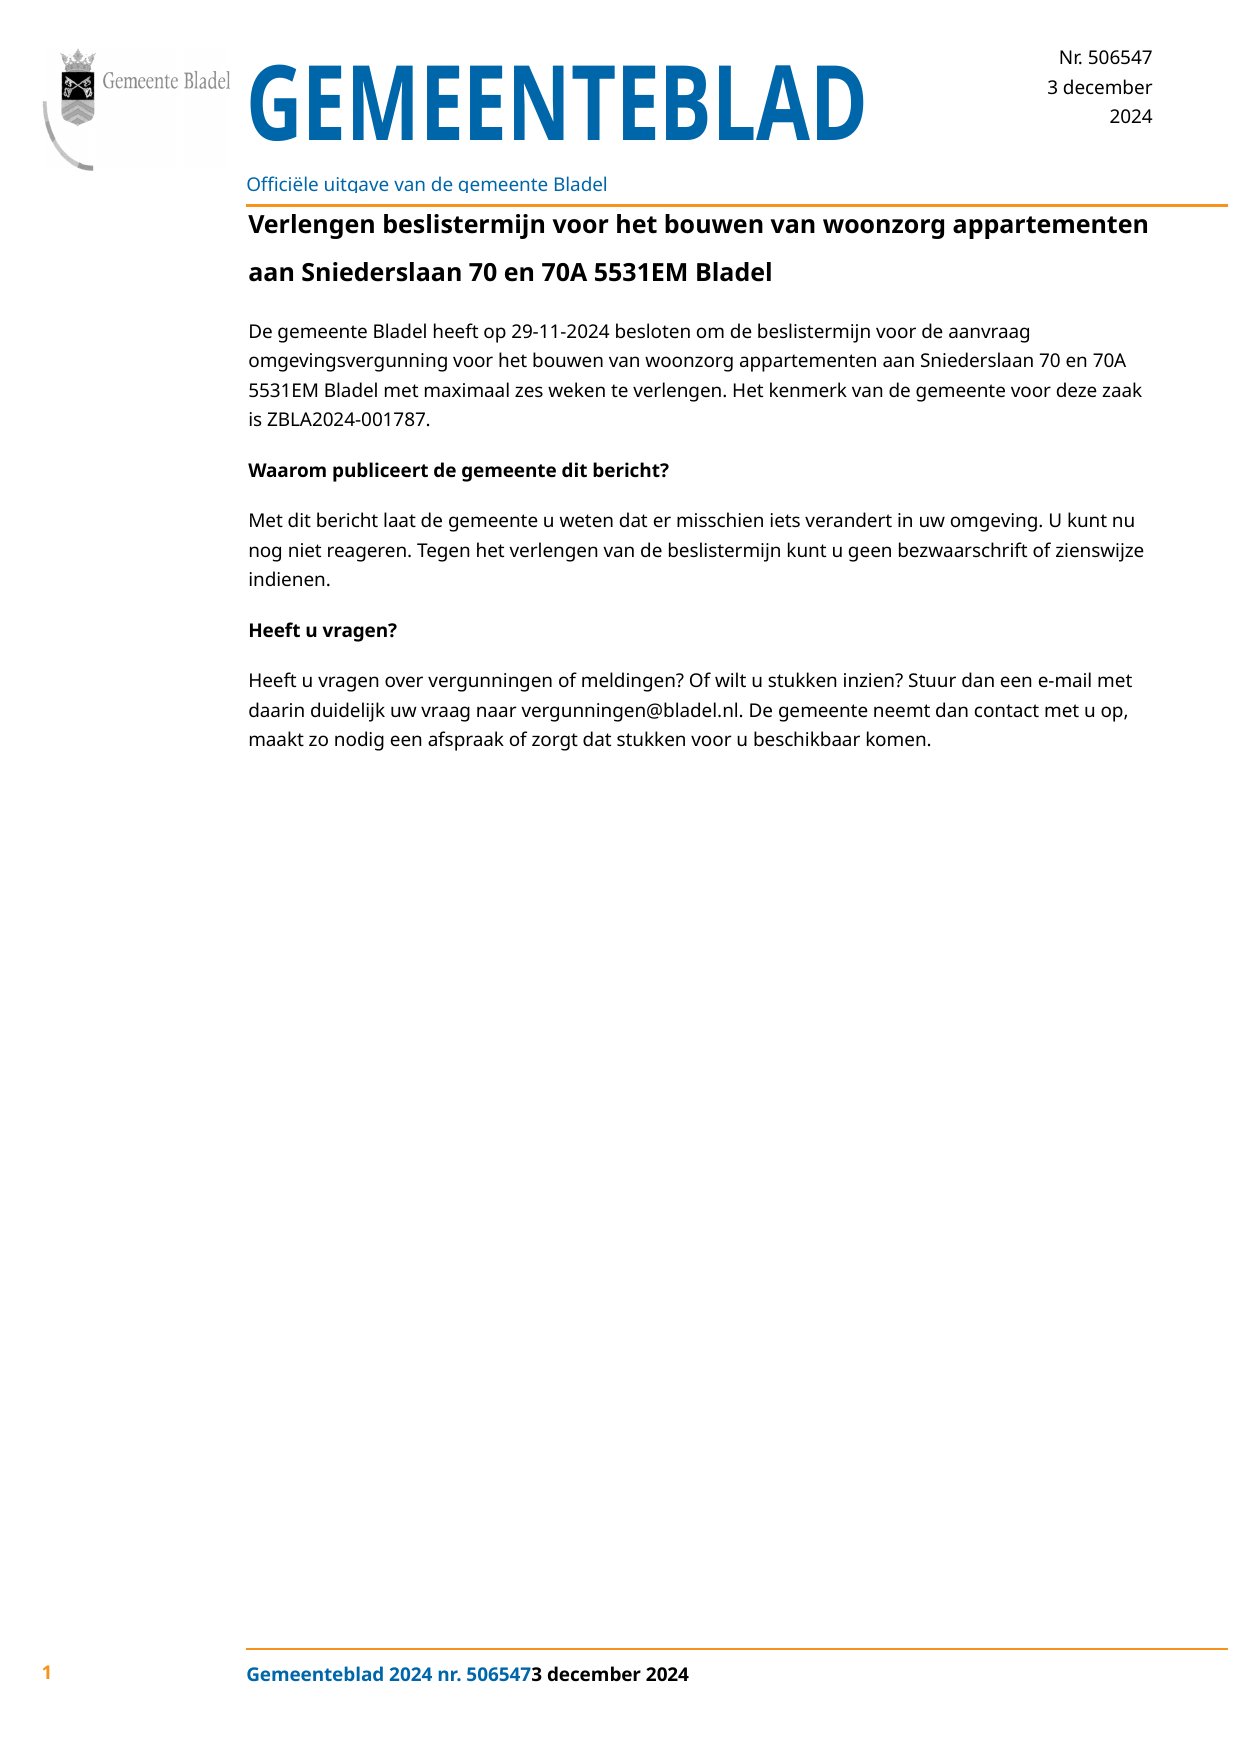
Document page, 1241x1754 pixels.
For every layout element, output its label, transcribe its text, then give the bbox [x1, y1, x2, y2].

text De gemeente Bladel heeft op 29-11-2024 besloten om de beslistermijn voor de aanvraag omgevingsvergunning voor het bouwen van woonzorg appartementen aan Sniederslaan 70 en 70A 5531EM Bladel met maximaal zes weken te verlengen. Het kenmerk van de gemeente voor deze zaak is ZBLA2024-001787. [248, 318, 1152, 432]
text Heeft u vragen over vergunningen of meldingen? Of wilt u stukken inzien? Stuur dan een e-mail met daarin duidelijk uw vraag naar vergunningen@bladel.nl. De gemeente neemt dan contact met u op, maakt zo nodig een afspraak of zorgt dat stukken voor u beschikbaar komen. [248, 667, 1152, 752]
text Verlengen beslistermijn voor het bouwen van woonzorg appartementen aan Sniederslaan 70 en 70A 5531EM Bladel [248, 207, 1152, 288]
text Waarom publiceert de gemeente dit bericht? [248, 457, 1152, 483]
text Met dit bericht laat de gemeente u weten dat er misschien iets verandert in uw omgeving. U kunt nu nog niet reageren. Tegen het verlengen van de beslistermijn kunt u geen bezwaarschrift of zienswijze indienen. [248, 507, 1152, 592]
text Heeft u vragen? [248, 617, 1152, 643]
picture [41, 47, 231, 172]
